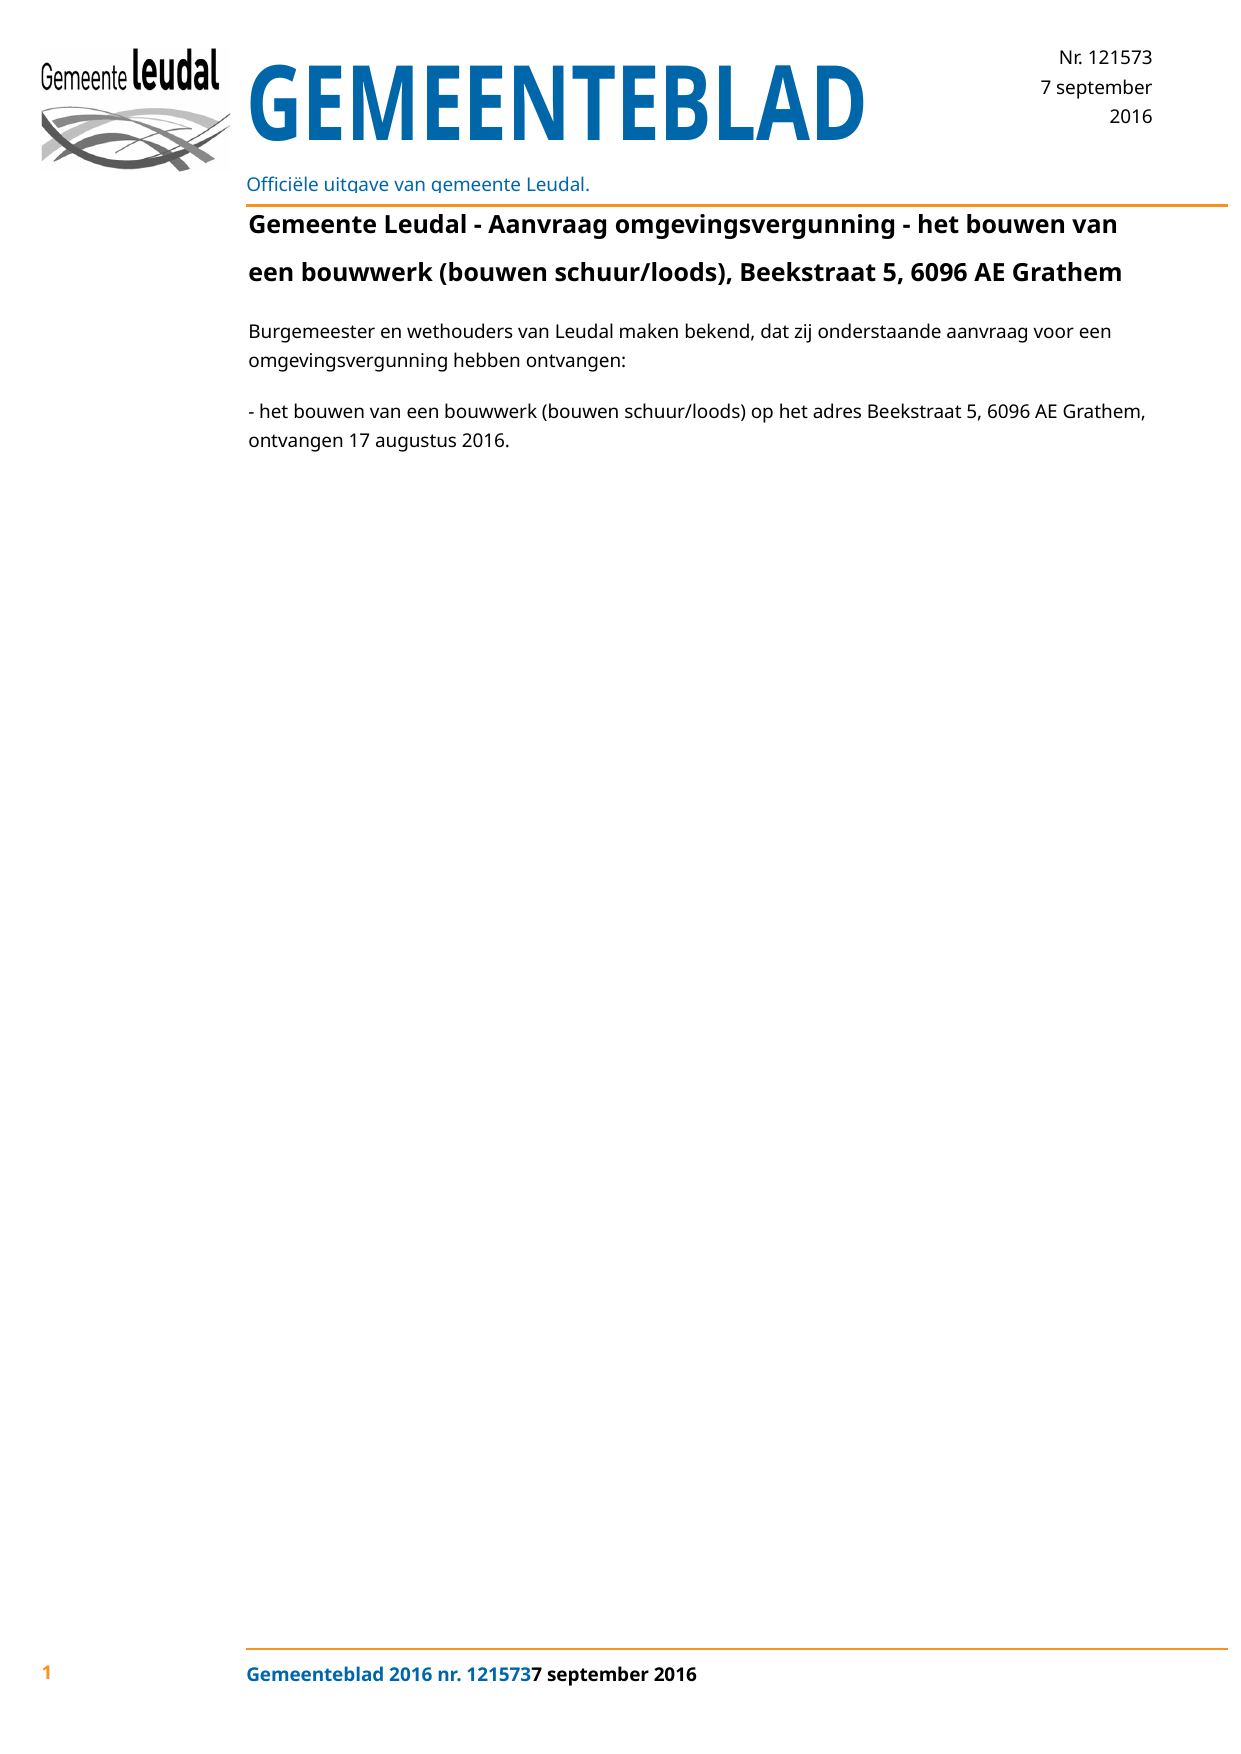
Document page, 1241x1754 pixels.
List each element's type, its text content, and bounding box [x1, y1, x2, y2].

text Gemeente Leudal - Aanvraag omgevingsvergunning - het bouwen van een bouwwerk (bouwen schuur/loods), Beekstraat 5, 6096 AE Grathem [248, 207, 1152, 288]
picture [41, 47, 231, 172]
text - het bouwen van een bouwwerk (bouwen schuur/loods) op het adres Beekstraat 5, 6096 AE Grathem, ontvangen 17 augustus 2016. [248, 398, 1152, 453]
text Burgemeester en wethouders van Leudal maken bekend, dat zij onderstaande aanvraag voor een omgevingsvergunning hebben ontvangen: [248, 318, 1152, 373]
